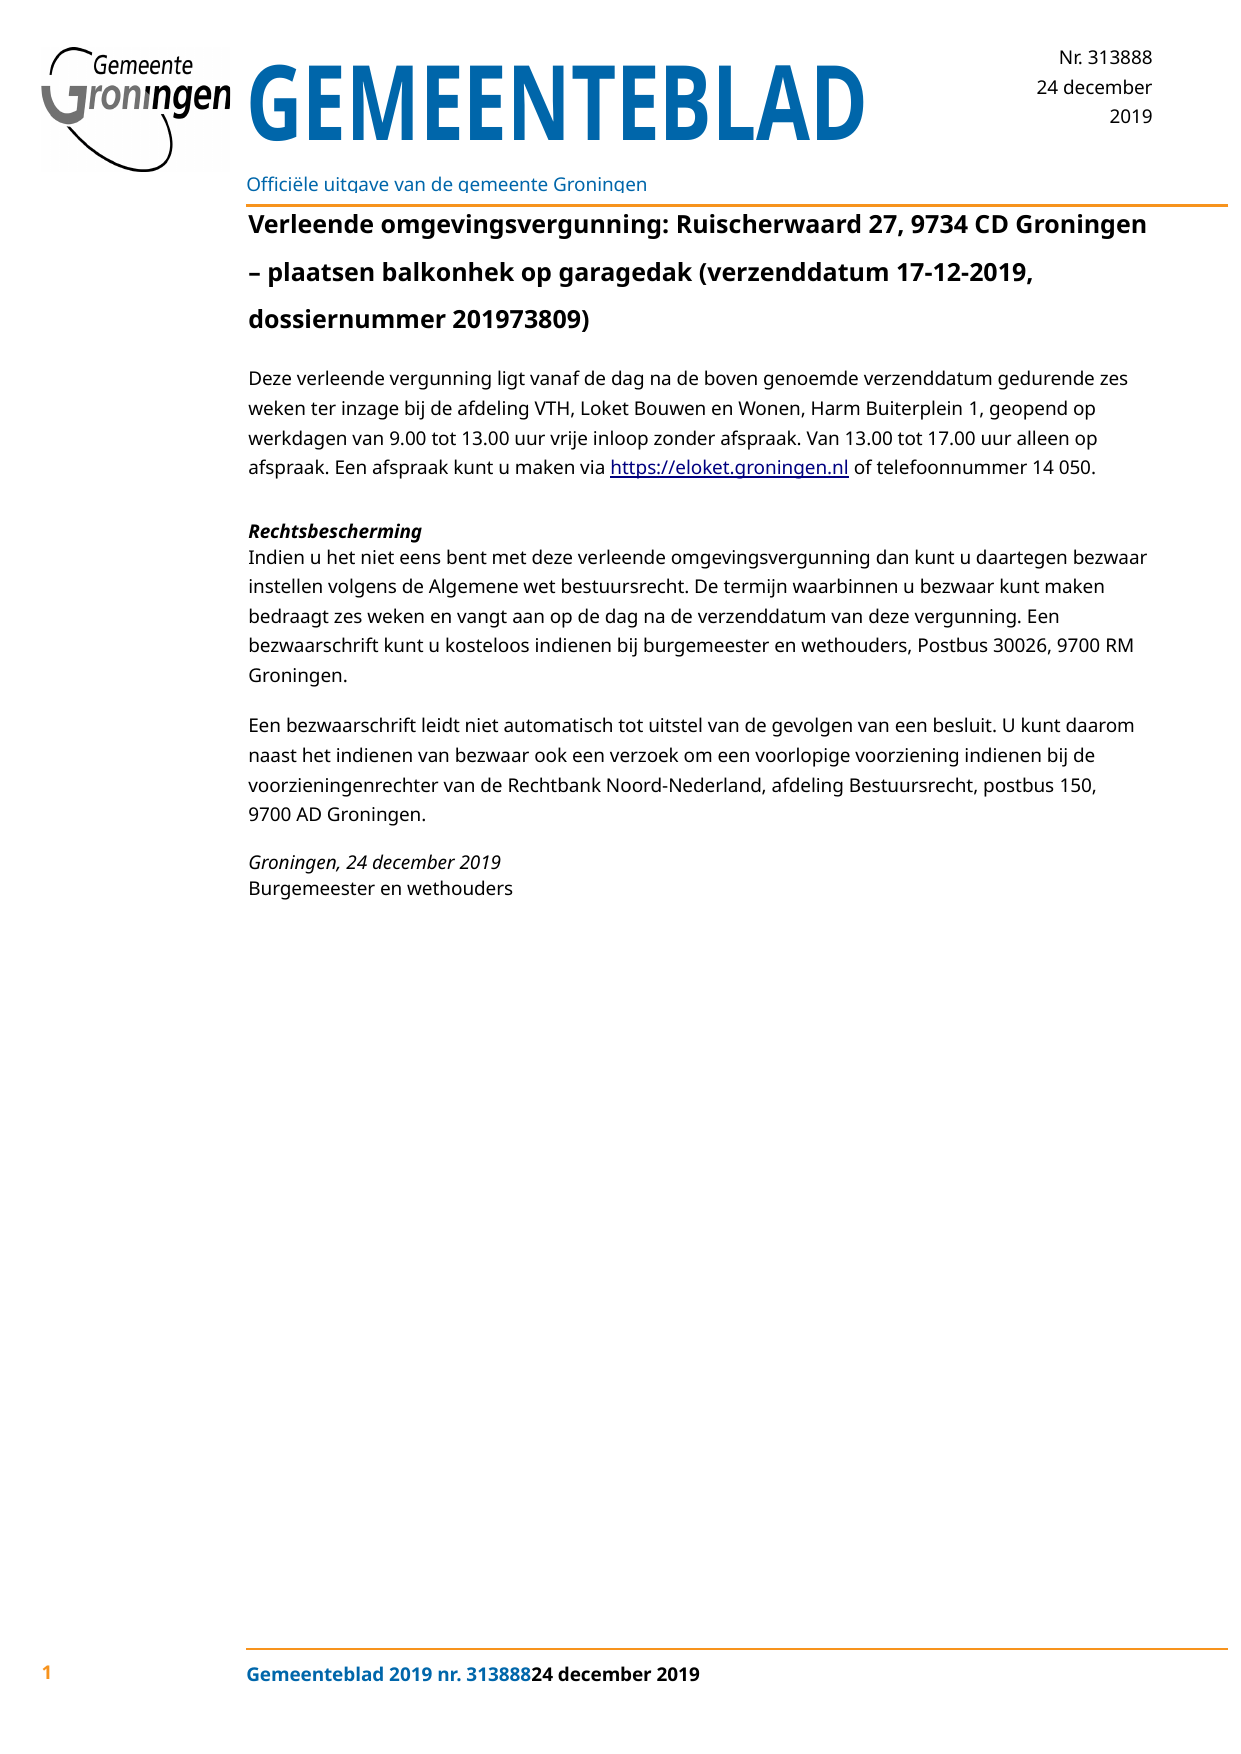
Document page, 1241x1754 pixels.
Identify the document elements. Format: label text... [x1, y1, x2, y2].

text Groningen, 24 december 2019 [248, 849, 1152, 875]
text Indien u het niet eens bent met deze verleende omgevingsvergunning dan kunt u daartegen bezwaar instellen volgens de Algemene wet bestuursrecht. De termijn waarbinnen u bezwaar kunt maken bedraagt zes weken en vangt aan op de dag na de verzenddatum van deze vergunning. Een bezwaarschrift kunt u kosteloos indienen bij burgemeester en wethouders, Postbus 30026, 9700 RM Groningen. [248, 544, 1152, 688]
text Burgemeester en wethouders [248, 875, 1152, 901]
text Rechtsbescherming [248, 518, 1152, 544]
text Deze verleende vergunning ligt vanaf de dag na de boven genoemde verzenddatum gedurende zes weken ter inzage bij de afdeling VTH, Loket Bouwen en Wonen, Harm Buiterplein 1, geopend op werkdagen van 9.00 tot 13.00 uur vrije inloop zonder afspraak. Van 13.00 tot 17.00 uur alleen op afspraak. Een afspraak kunt u maken via https://eloket.groningen.nl of telefoonnummer 14 050. [248, 366, 1152, 480]
text Verleende omgevingsvergunning: Ruischerwaard 27, 9734 CD Groningen – plaatsen balkonhek op garagedak (verzenddatum 17-12-2019, dossiernummer 201973809) [248, 207, 1152, 336]
picture [41, 47, 231, 172]
text Een bezwaarschrift leidt niet automatisch tot uitstel van de gevolgen van een besluit. U kunt daarom naast het indienen van bezwaar ook een verzoek om een voorlopige voorziening indienen bij de voorzieningenrechter van de Rechtbank Noord-Nederland, afdeling Bestuursrecht, postbus 150, 9700 AD Groningen. [248, 713, 1152, 827]
